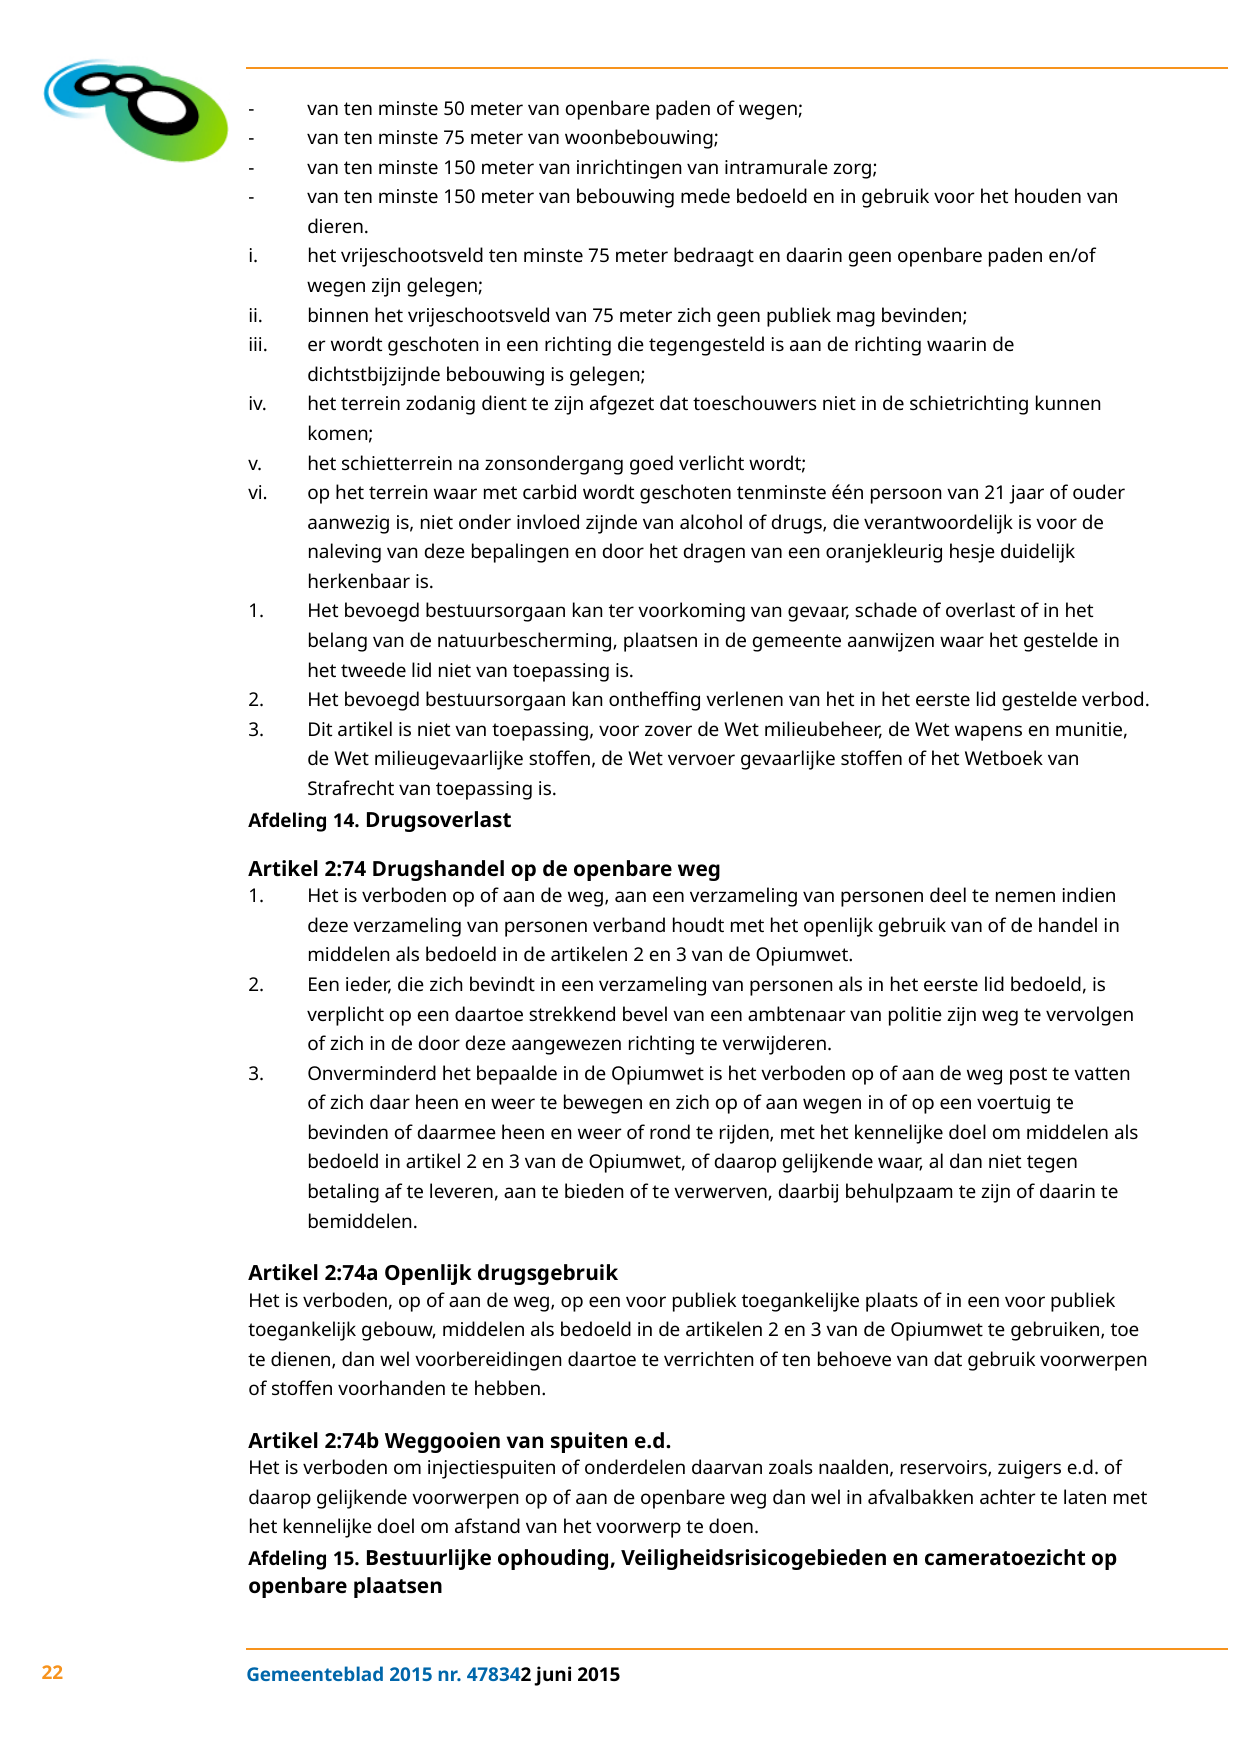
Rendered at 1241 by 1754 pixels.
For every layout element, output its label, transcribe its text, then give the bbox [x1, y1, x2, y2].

list het vrijeschootsveld ten minste 75 meter bedraagt en daarin geen openbare paden en/of wegen zijn gelegen; [248, 243, 1152, 298]
list Het is verboden op of aan de weg, aan een verzameling van personen deel te nemen indien deze verzameling van personen verband houdt met het openlijk gebruik van of de handel in middelen als bedoeld in de artikelen 2 en 3 van de Opiumwet. [248, 882, 1152, 967]
list het schietterrein na zonsondergang goed verlicht wordt; [248, 450, 1152, 476]
list van ten minste 50 meter van openbare paden of wegen; [248, 95, 1152, 121]
list Het bevoegd bestuursorgaan kan ontheffing verlenen van het in het eerste lid gestelde verbod. [248, 686, 1152, 712]
text Artikel 2:74b Weggooien van spuiten e.d. [248, 1426, 1152, 1454]
text Afdeling 15. Bestuurlijke ophouding, Veiligheidsrisicogebieden en cameratoezicht op openbare plaatsen [248, 1543, 1152, 1600]
list op het terrein waar met carbid wordt geschoten tenminste één persoon van 21 jaar of ouder aanwezig is, niet onder invloed zijnde van alcohol of drugs, die verantwoordelijk is voor de naleving van deze bepalingen en door het dragen van een oranjekleurig hesje duidelijk herkenbaar is. [248, 479, 1152, 594]
text Het is verboden, op of aan de weg, op een voor publiek toegankelijke plaats of in een voor publiek toegankelijk gebouw, middelen als bedoeld in de artikelen 2 en 3 van de Opiumwet te gebruiken, toe te dienen, dan wel voorbereidingen daartoe te verrichten of ten behoeve van dat gebruik voorwerpen of stoffen voorhanden te hebben. [248, 1287, 1152, 1401]
list Het bevoegd bestuursorgaan kan ter voorkoming van gevaar, schade of overlast of in het belang van de natuurbescherming, plaatsen in de gemeente aanwijzen waar het gestelde in het tweede lid niet van toepassing is. [248, 598, 1152, 683]
list van ten minste 150 meter van bebouwing mede bedoeld en in gebruik voor het houden van dieren. [248, 183, 1152, 239]
list het terrein zodanig dient te zijn afgezet dat toeschouwers niet in de schietrichting kunnen komen; [248, 391, 1152, 446]
list Een ieder, die zich bevindt in een verzameling van personen als in het eerste lid bedoeld, is verplicht op een daartoe strekkend bevel van een ambtenaar van politie zijn weg te vervolgen of zich in de door deze aangewezen richting te verwijderen. [248, 971, 1152, 1056]
list binnen het vrijeschootsveld van 75 meter zich geen publiek mag bevinden; [248, 302, 1152, 328]
list er wordt geschoten in een richting die tegengesteld is aan de richting waarin de dichtstbijzijnde bebouwing is gelegen; [248, 331, 1152, 387]
list Onverminderd het bepaalde in de Opiumwet is het verboden op of aan de weg post te vatten of zich daar heen en weer te bewegen en zich op of aan wegen in of op een voertuig te bevinden of daarmee heen en weer of rond te rijden, met het kennelijke doel om middelen als bedoeld in artikel 2 en 3 van de Opiumwet, of daarop gelijkende waar, al dan niet tegen betaling af te leveren, aan te bieden of te verwerven, daarbij behulpzaam te zijn of daarin te bemiddelen. [248, 1060, 1152, 1234]
list van ten minste 75 meter van woonbebouwing; [248, 124, 1152, 150]
picture [41, 47, 231, 172]
list van ten minste 150 meter van inrichtingen van intramurale zorg; [248, 154, 1152, 180]
text Afdeling 14. Drugsoverlast [248, 805, 1152, 833]
text Artikel 2:74 Drugshandel op de openbare weg [248, 854, 1152, 882]
text Artikel 2:74a Openlijk drugsgebruik [248, 1258, 1152, 1287]
text Het is verboden om injectiespuiten of onderdelen daarvan zoals naalden, reservoirs, zuigers e.d. of daarop gelijkende voorwerpen op of aan de openbare weg dan wel in afvalbakken achter te laten met het kennelijke doel om afstand van het voorwerp te doen. [248, 1454, 1152, 1539]
list Dit artikel is niet van toepassing, voor zover de Wet milieubeheer, de Wet wapens en munitie, de Wet milieugevaarlijke stoffen, de Wet vervoer gevaarlijke stoffen of het Wetboek van Strafrecht van toepassing is. [248, 716, 1152, 801]
